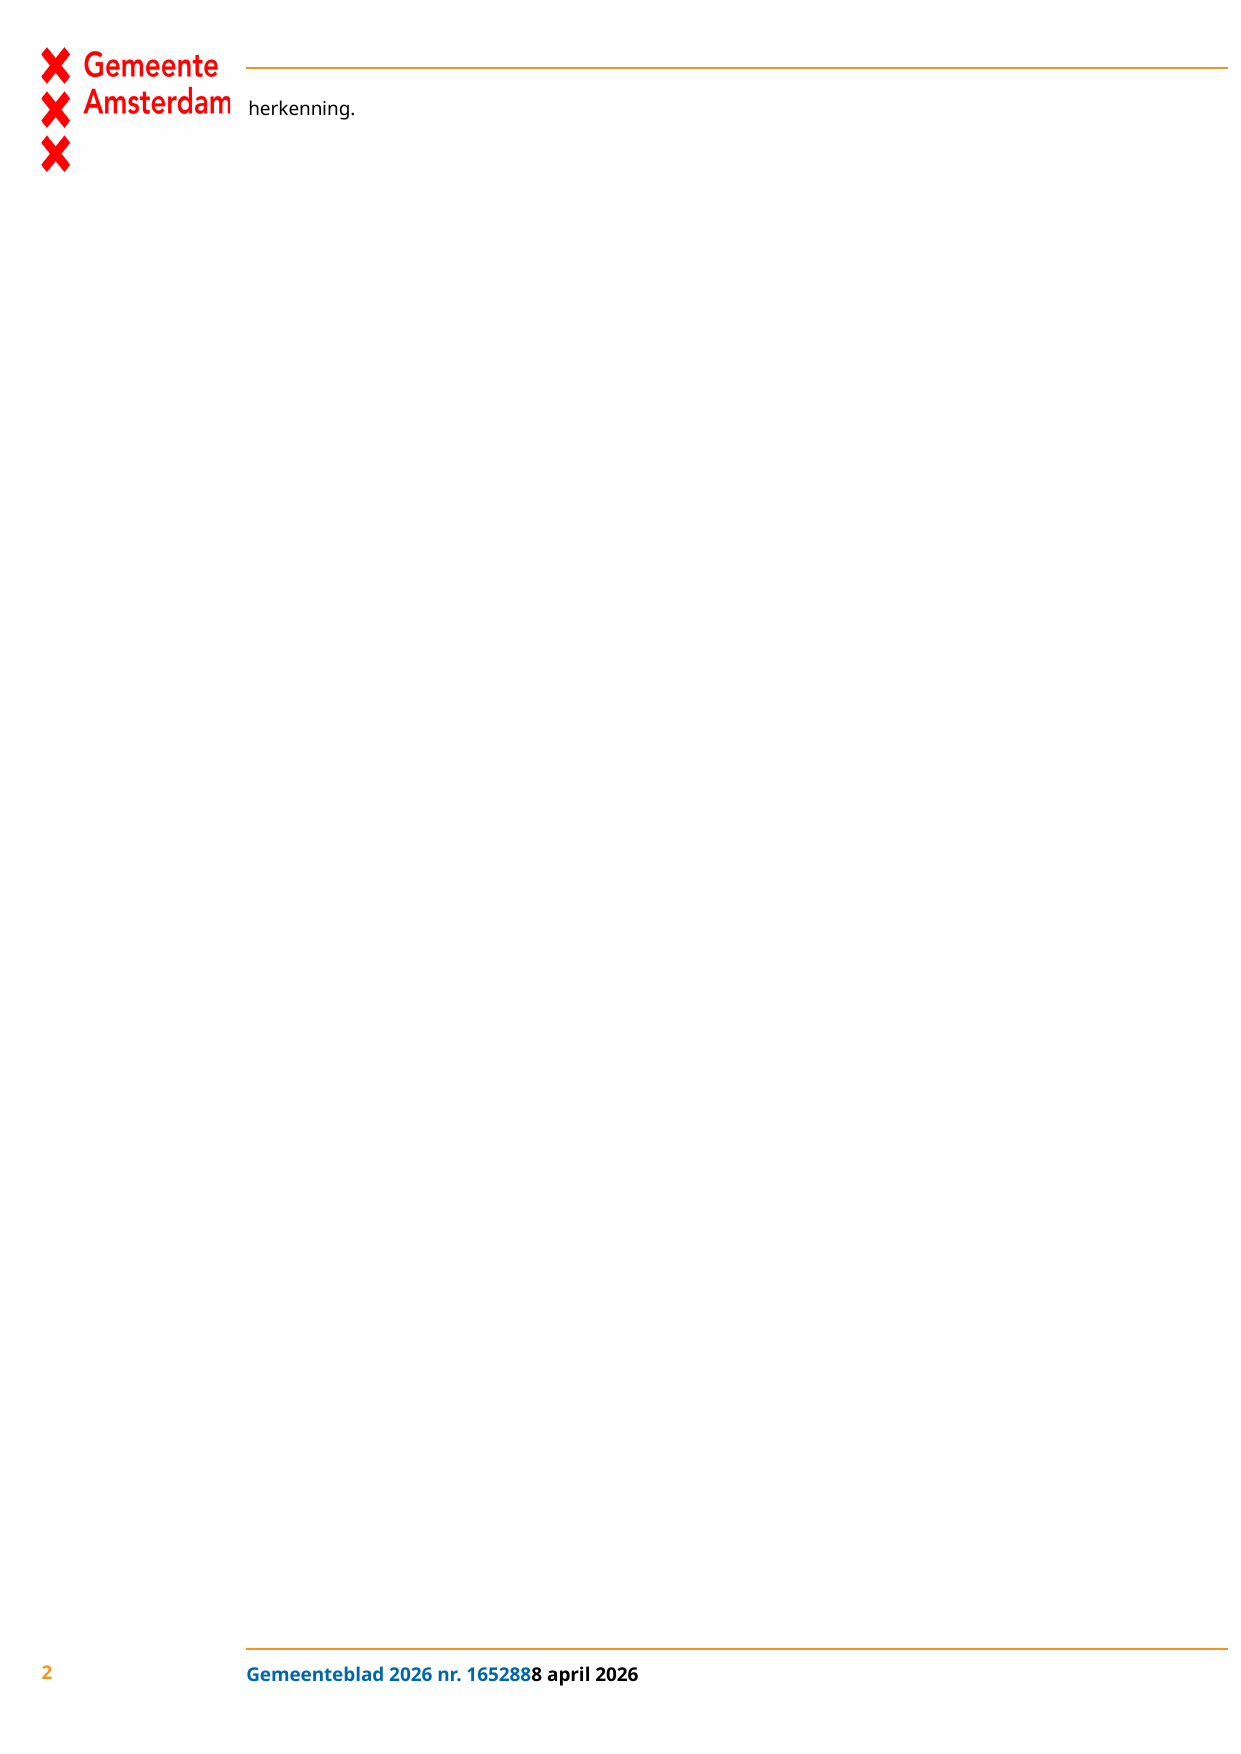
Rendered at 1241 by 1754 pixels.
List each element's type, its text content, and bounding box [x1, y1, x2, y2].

picture [41, 47, 231, 172]
text herkenning. [248, 95, 1152, 121]
